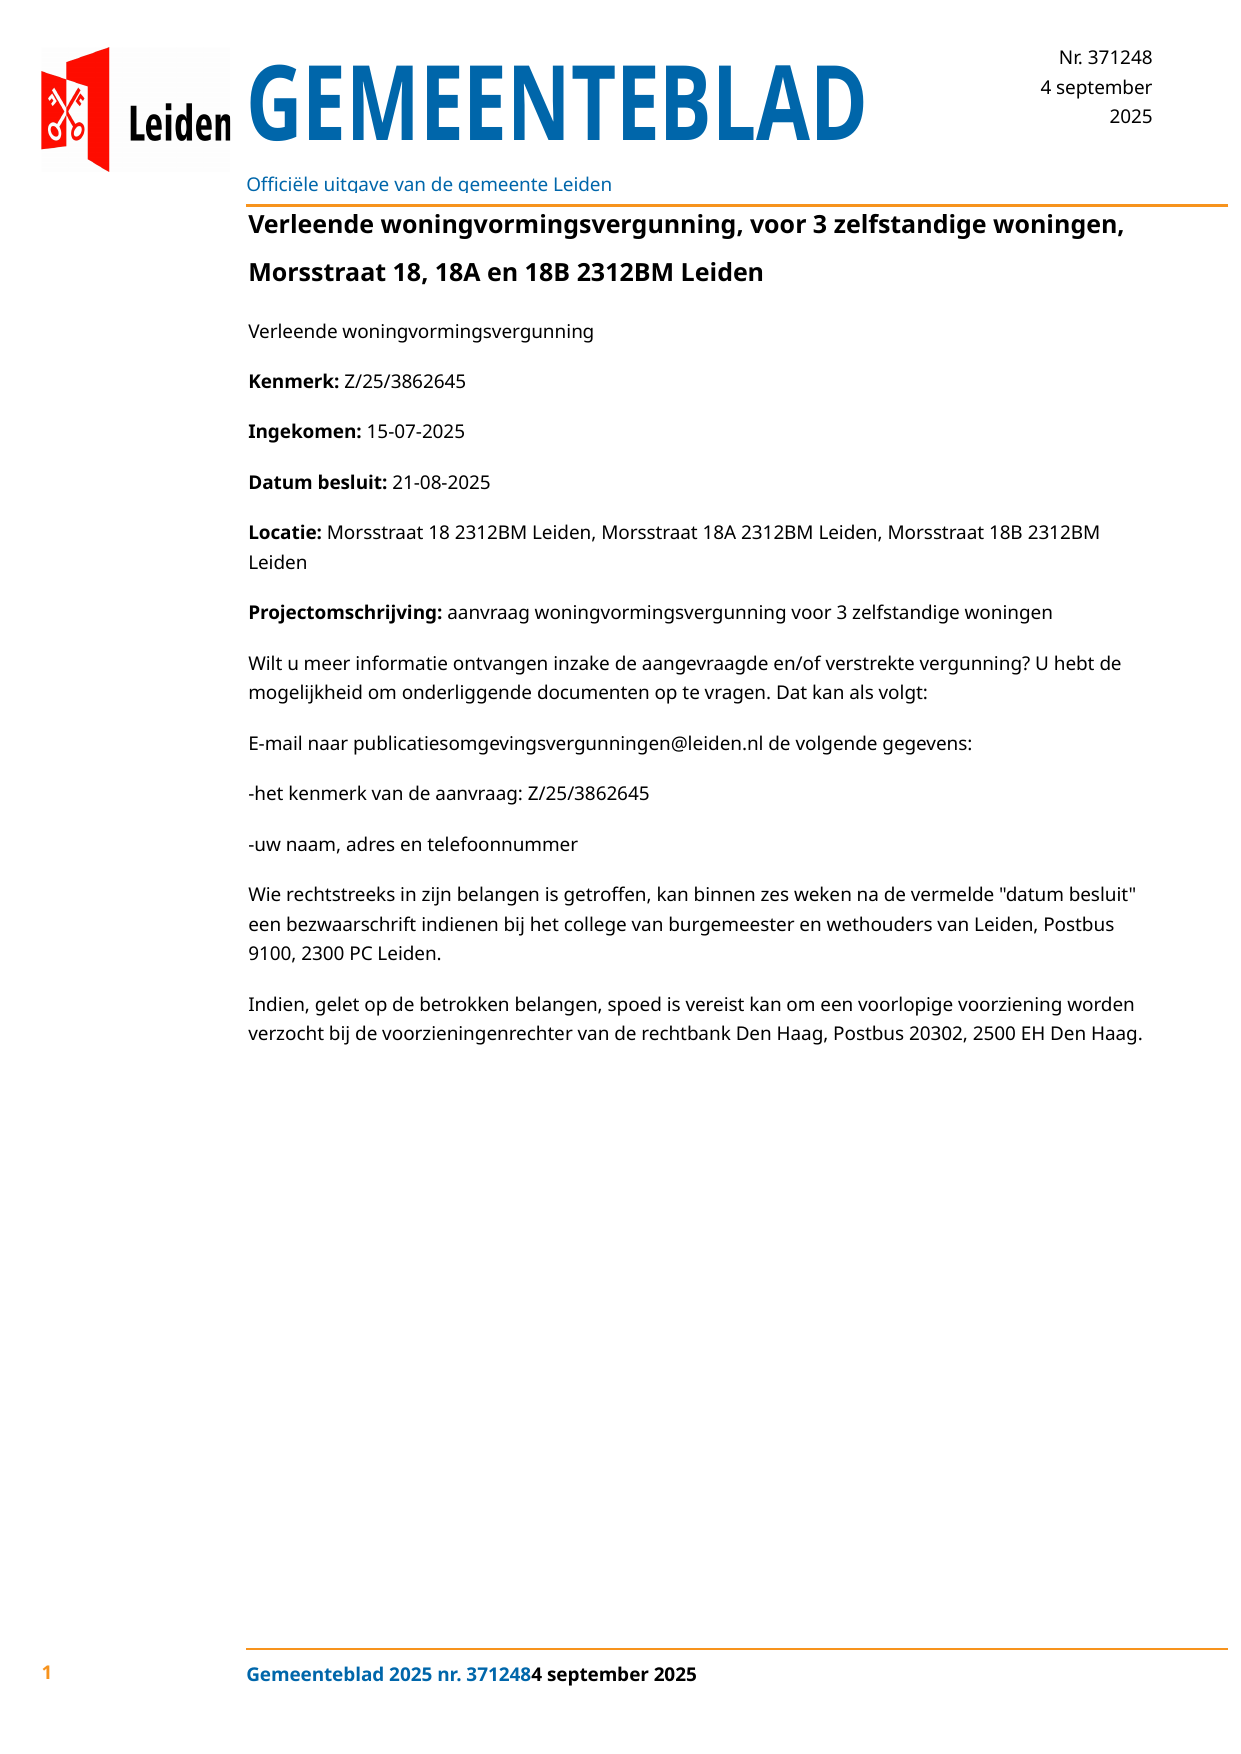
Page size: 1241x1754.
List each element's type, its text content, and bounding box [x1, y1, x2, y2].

picture [41, 47, 231, 172]
text Verleende woningvormingsvergunning [248, 318, 1152, 344]
text -uw naam, adres en telefoonnummer [248, 831, 1152, 857]
text -het kenmerk van de aanvraag: Z/25/3862645 [248, 780, 1152, 806]
text Projectomschrijving: aanvraag woningvormingsvergunning voor 3 zelfstandige woningen [248, 599, 1152, 625]
text Wilt u meer informatie ontvangen inzake de aangevraagde en/of verstrekte vergunning? U hebt de mogelijkheid om onderliggende documenten op te vragen. Dat kan als volgt: [248, 650, 1152, 705]
text Indien, gelet op de betrokken belangen, spoed is vereist kan om een voorlopige voorziening worden verzocht bij de voorzieningenrechter van de rechtbank Den Haag, Postbus 20302, 2500 EH Den Haag. [248, 991, 1152, 1046]
text E-mail naar publicatiesomgevingsvergunningen@leiden.nl de volgende gegevens: [248, 730, 1152, 756]
text Wie rechtstreeks in zijn belangen is getroffen, kan binnen zes weken na de vermelde "datum besluit" een bezwaarschrift indienen bij het college van burgemeester en wethouders van Leiden, Postbus 9100, 2300 PC Leiden. [248, 881, 1152, 966]
text Datum besluit: 21-08-2025 [248, 469, 1152, 495]
text Kenmerk: Z/25/3862645 [248, 368, 1152, 394]
text Locatie: Morsstraat 18 2312BM Leiden, Morsstraat 18A 2312BM Leiden, Morsstraat 18B 2312BM Leiden [248, 519, 1152, 575]
text Ingekomen: 15-07-2025 [248, 419, 1152, 444]
text Verleende woningvormingsvergunning, voor 3 zelfstandige woningen, Morsstraat 18, 18A en 18B 2312BM Leiden [248, 207, 1152, 288]
